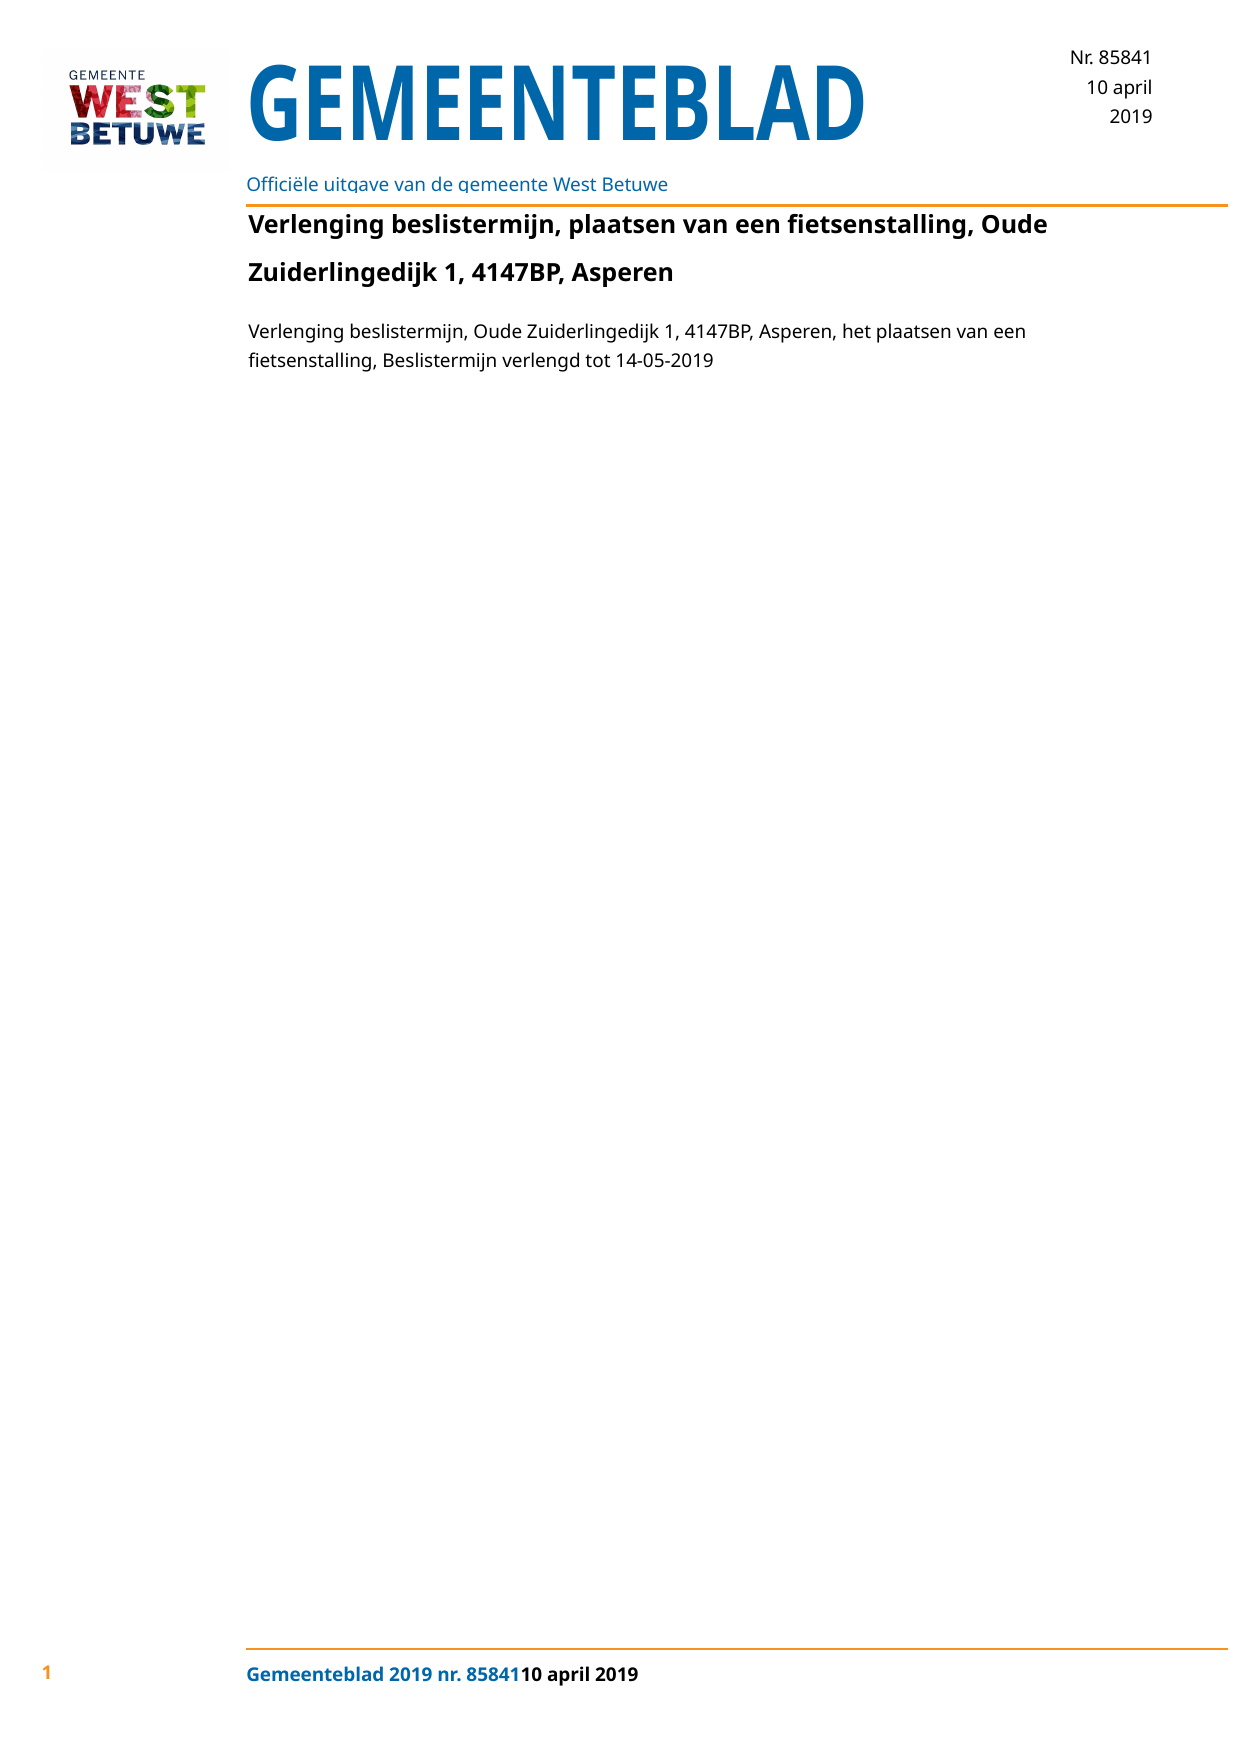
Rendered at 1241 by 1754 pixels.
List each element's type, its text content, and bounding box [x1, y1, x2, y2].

text Verlenging beslistermijn, plaatsen van een fietsenstalling, Oude Zuiderlingedijk 1, 4147BP, Asperen [248, 207, 1152, 288]
text Verlenging beslistermijn, Oude Zuiderlingedijk 1, 4147BP, Asperen, het plaatsen van een fietsenstalling, Beslistermijn verlengd tot 14-05-2019 [248, 318, 1152, 373]
picture [41, 47, 231, 172]
